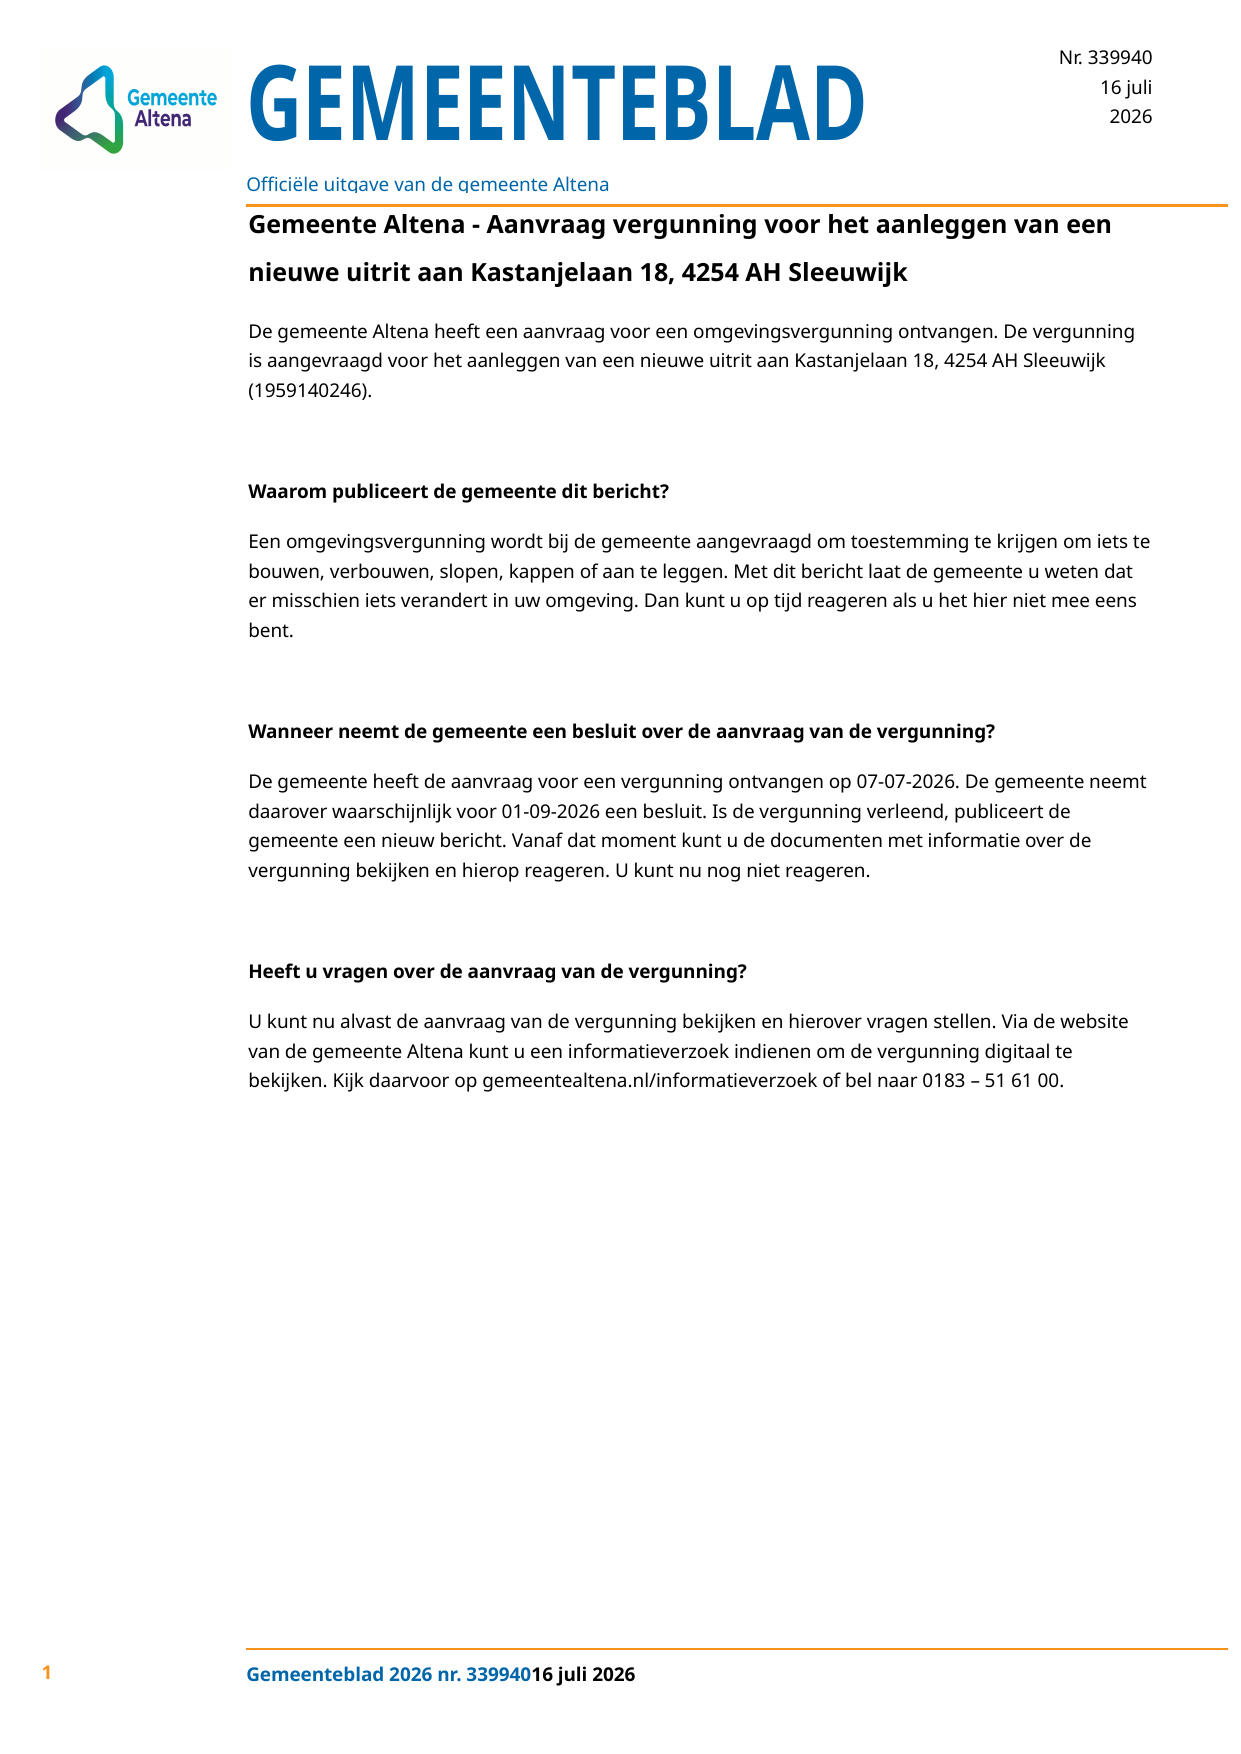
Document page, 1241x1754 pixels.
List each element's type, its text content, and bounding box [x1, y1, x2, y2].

text Gemeente Altena - Aanvraag vergunning voor het aanleggen van een nieuwe uitrit aan Kastanjelaan 18, 4254 AH Sleeuwijk [248, 207, 1152, 288]
text Waarom publiceert de gemeente dit bericht? [248, 478, 1152, 504]
text De gemeente heeft de aanvraag voor een vergunning ontvangen op 07-07-2026. De gemeente neemt daarover waarschijnlijk voor 01-09-2026 een besluit. Is de vergunning verleend, publiceert de gemeente een nieuw bericht. Vanaf dat moment kunt u de documenten met informatie over de vergunning bekijken en hierop reageren. U kunt nu nog niet reageren. [248, 768, 1152, 883]
text Heeft u vragen over de aanvraag van de vergunning? [248, 958, 1152, 984]
text Wanneer neemt de gemeente een besluit over de aanvraag van de vergunning? [248, 718, 1152, 744]
text De gemeente Altena heeft een aanvraag voor een omgevingsvergunning ontvangen. De vergunning is aangevraagd voor het aanleggen van een nieuwe uitrit aan Kastanjelaan 18, 4254 AH Sleeuwijk (1959140246). [248, 318, 1152, 403]
text U kunt nu alvast de aanvraag van de vergunning bekijken en hierover vragen stellen. Via de website van de gemeente Altena kunt u een informatieverzoek indienen om de vergunning digitaal te bekijken. Kijk daarvoor op gemeentealtena.nl/informatieverzoek of bel naar 0183 – 51 61 00. [248, 1008, 1152, 1093]
picture [41, 47, 231, 172]
text Een omgevingsvergunning wordt bij de gemeente aangevraagd om toestemming te krijgen om iets te bouwen, verbouwen, slopen, kappen of aan te leggen. Met dit bericht laat de gemeente u weten dat er misschien iets verandert in uw omgeving. Dan kunt u op tijd reageren als u het hier niet mee eens bent. [248, 528, 1152, 643]
